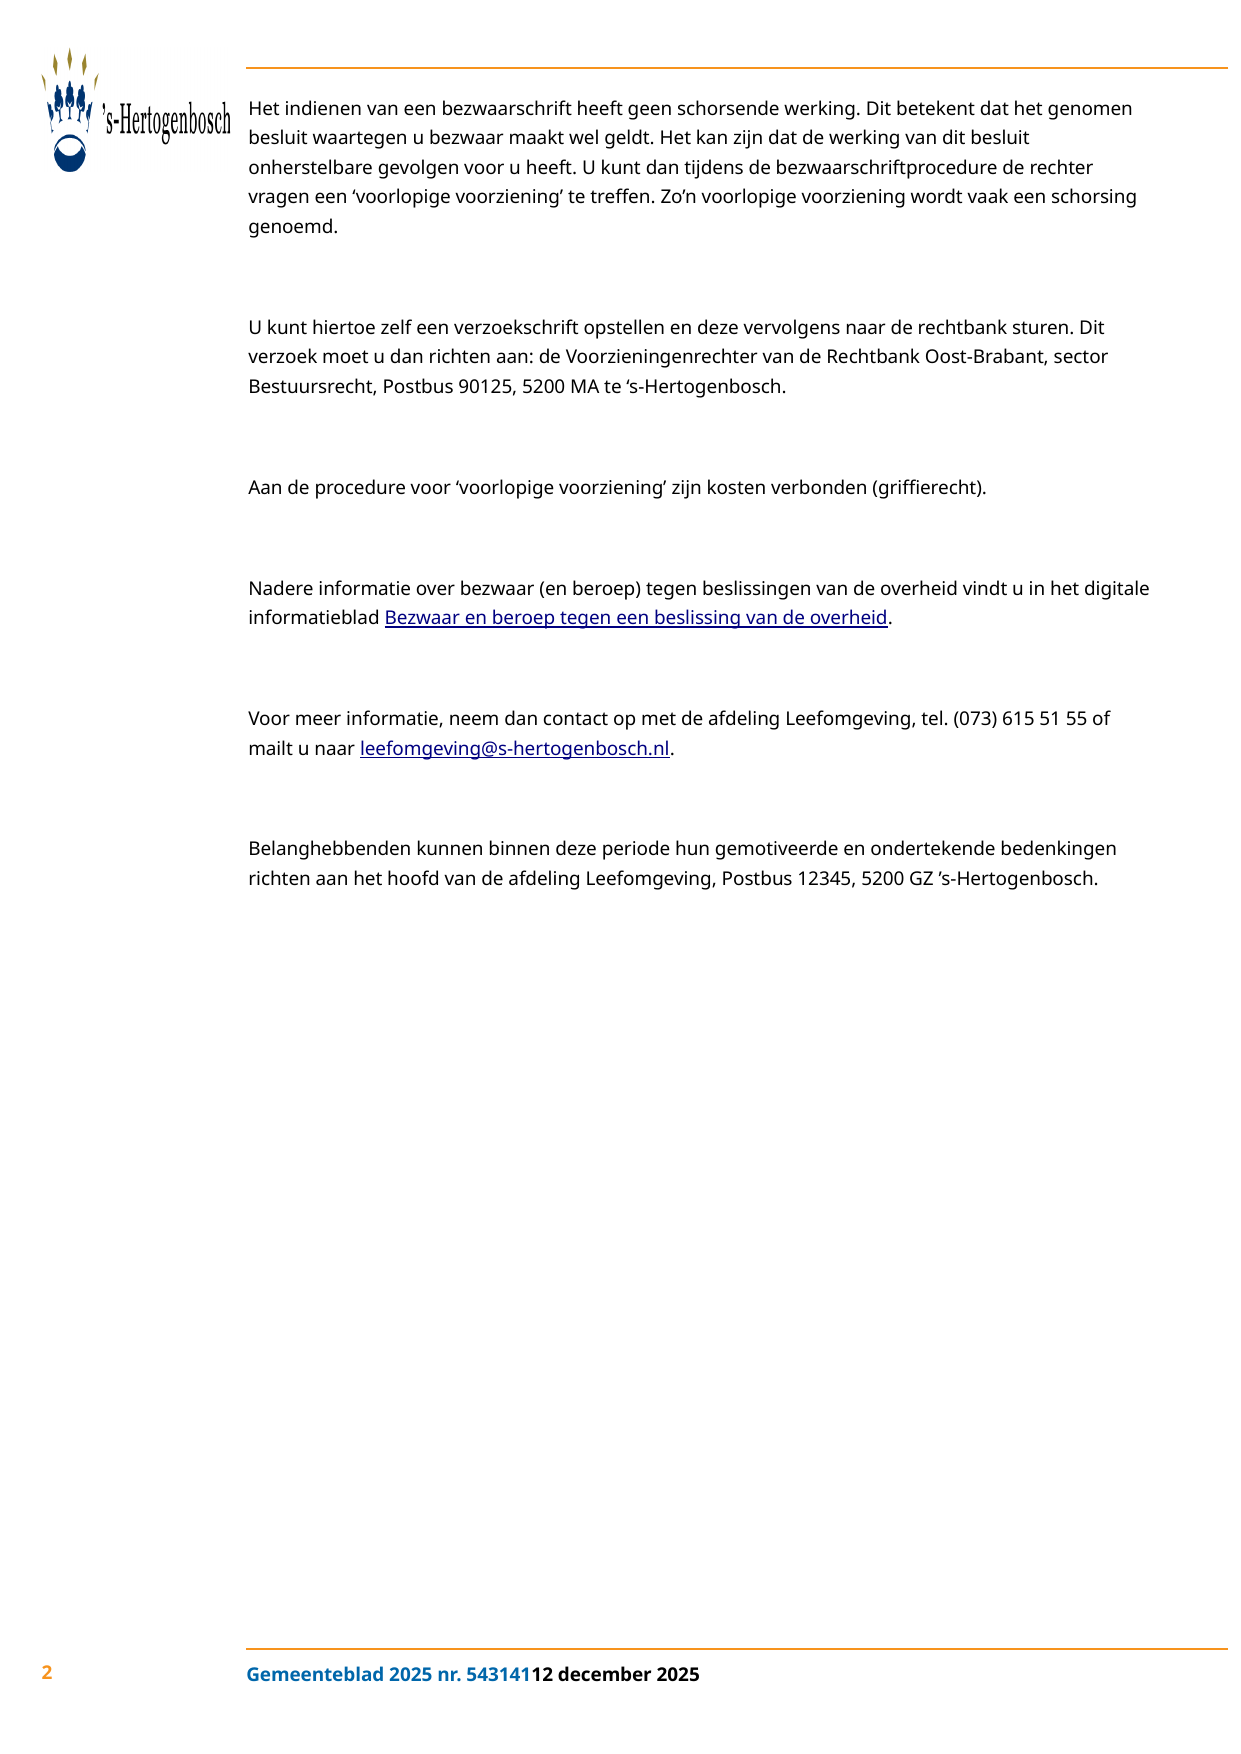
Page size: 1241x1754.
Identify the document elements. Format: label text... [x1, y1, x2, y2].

text Belanghebbenden kunnen binnen deze periode hun gemotiveerde en ondertekende bedenkingen richten aan het hoofd van de afdeling Leefomgeving, Postbus 12345, 5200 GZ ’s-Hertogenbosch. [248, 836, 1152, 891]
text Nadere informatie over bezwaar (en beroep) tegen beslissingen van de overheid vindt u in het digitale informatieblad Bezwaar en beroep tegen een beslissing van de overheid. [248, 575, 1152, 630]
text Aan de procedure voor ‘voorlopige voorziening’ zijn kosten verbonden (griffierecht). [248, 474, 1152, 500]
text Het indienen van een bezwaarschrift heeft geen schorsende werking. Dit betekent dat het genomen besluit waartegen u bezwaar maakt wel geldt. Het kan zijn dat de werking van dit besluit onherstelbare gevolgen voor u heeft. U kunt dan tijdens de bezwaarschriftprocedure de rechter vragen een ‘voorlopige voorziening’ te treffen. Zo’n voorlopige voorziening wordt vaak een schorsing genoemd. [248, 95, 1152, 239]
text Voor meer informatie, neem dan contact op met de afdeling Leefomgeving, tel. (073) 615 51 55 of mailt u naar leefomgeving@s-hertogenbosch.nl. [248, 705, 1152, 761]
text U kunt hiertoe zelf een verzoekschrift opstellen en deze vervolgens naar de rechtbank sturen. Dit verzoek moet u dan richten aan: de Voorzieningenrechter van de Rechtbank Oost-Brabant, sector Bestuursrecht, Postbus 90125, 5200 MA te ‘s-Hertogenbosch. [248, 314, 1152, 399]
picture [41, 47, 231, 172]
